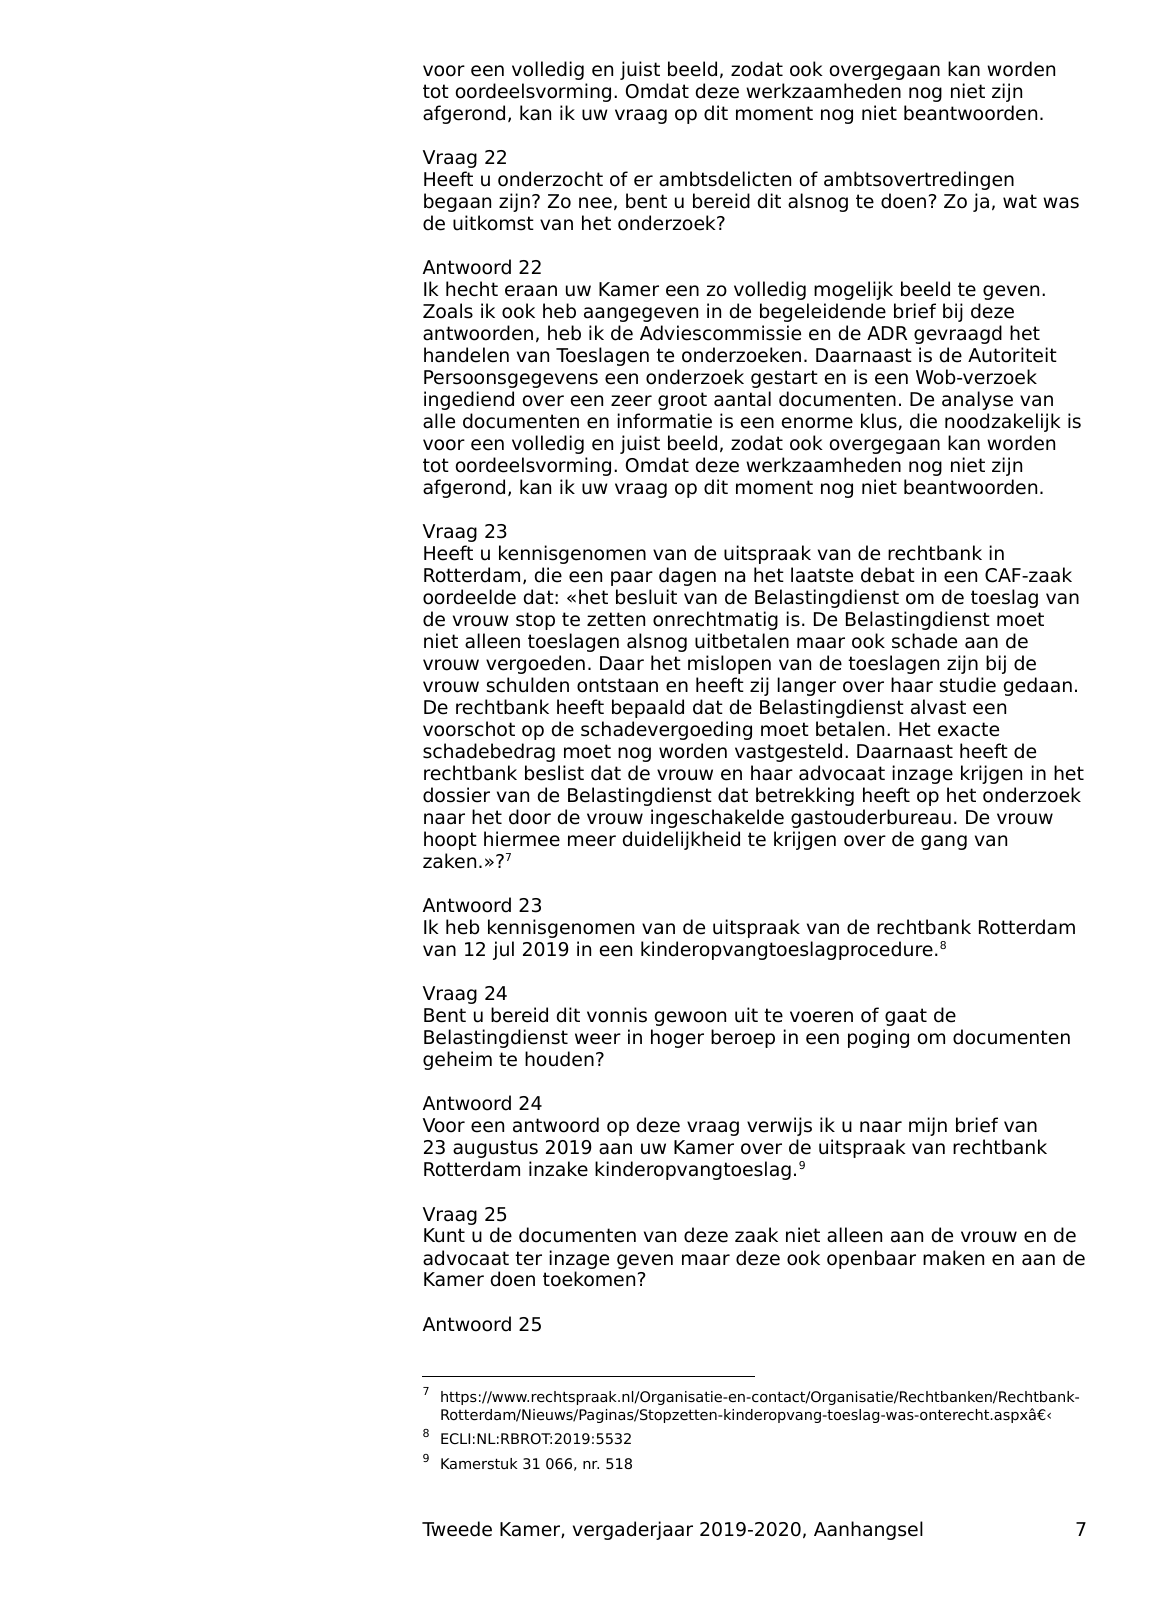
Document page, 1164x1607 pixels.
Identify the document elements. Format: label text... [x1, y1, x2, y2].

text Vraag 25 [422, 1203, 1087, 1225]
text Ik hecht eraan uw Kamer een zo volledig mogelijk beeld te geven. Zoals ik ook heb aangegeven in de begeleidende brief bij deze antwoorden, heb ik de Adviescommissie en de ADR gevraagd het handelen van Toeslagen te onderzoeken. Daarnaast is de Autoriteit Persoonsgegevens een onderzoek gestart en is een Wob-verzoek ingediend over een zeer groot aantal documenten. De analyse van alle documenten en informatie is een enorme klus, die noodzakelijk is voor een volledig en juist beeld, zodat ook overgegaan kan worden tot oordeelsvorming. Omdat deze werkzaamheden nog niet zijn afgerond, kan ik uw vraag op dit moment nog niet beantwoorden. [422, 279, 1087, 499]
text Vraag 22 [422, 147, 1087, 169]
text Voor een antwoord op deze vraag verwijs ik u naar mijn brief van 23 augustus 2019 aan uw Kamer over de uitspraak van rechtbank Rotterdam inzake kinderopvangtoeslag. [422, 1115, 1087, 1181]
text Heeft u onderzocht of er ambtsdelicten of ambtsovertredingen begaan zijn? Zo nee, bent u bereid dit alsnog te doen? Zo ja, wat was de uitkomst van het onderzoek? [422, 169, 1087, 235]
text Antwoord 23 [422, 895, 1087, 917]
text voor een volledig en juist beeld, zodat ook overgegaan kan worden tot oordeelsvorming. Omdat deze werkzaamheden nog niet zijn afgerond, kan ik uw vraag op dit moment nog niet beantwoorden. [422, 59, 1087, 125]
text Antwoord 24 [422, 1093, 1087, 1115]
text Bent u bereid dit vonnis gewoon uit te voeren of gaat de Belastingdienst weer in hoger beroep in een poging om documenten geheim te houden? [422, 1005, 1087, 1071]
text Antwoord 22 [422, 257, 1087, 279]
text Vraag 23 [422, 521, 1087, 543]
text Vraag 24 [422, 983, 1087, 1005]
text Antwoord 25 [422, 1313, 1087, 1336]
text Ik heb kennisgenomen van de uitspraak van de rechtbank Rotterdam van 12 jul 2019 in een kinderopvangtoeslagprocedure. [422, 917, 1087, 961]
text https://www.rechtspraak.nl/Organisatie-en-contact/Organisatie/Rechtbanken/Rechtbank-Rotterdam/Nieuws/Paginas/Stopzetten-kinderopvang-toeslag-was-onterecht.aspxâ€‹ [422, 1385, 1087, 1424]
text ECLI:NL:RBROT:2019:5532 [422, 1427, 1087, 1449]
text Kamerstuk 31 066, nr. 518 [422, 1452, 1087, 1474]
text Kunt u de documenten van deze zaak niet alleen aan de vrouw en de advocaat ter inzage geven maar deze ook openbaar maken en aan de Kamer doen toekomen? [422, 1225, 1087, 1291]
text Heeft u kennisgenomen van de uitspraak van de rechtbank in Rotterdam, die een paar dagen na het laatste debat in een CAF-zaak oordeelde dat: «het besluit van de Belastingdienst om de toeslag van de vrouw stop te zetten onrechtmatig is. De Belastingdienst moet niet alleen toeslagen alsnog uitbetalen maar ook schade aan de vrouw vergoeden. Daar het mislopen van de toeslagen zijn bij de vrouw schulden ontstaan en heeft zij langer over haar studie gedaan. De rechtbank heeft bepaald dat de Belastingdienst alvast een voorschot op de schadevergoeding moet betalen. Het exacte schadebedrag moet nog worden vastgesteld. Daarnaast heeft de rechtbank beslist dat de vrouw en haar advocaat inzage krijgen in het dossier van de Belastingdienst dat betrekking heeft op het onderzoek naar het door de vrouw ingeschakelde gastouderbureau. De vrouw hoopt hiermee meer duidelijkheid te krijgen over de gang van zaken.»? [422, 543, 1087, 873]
